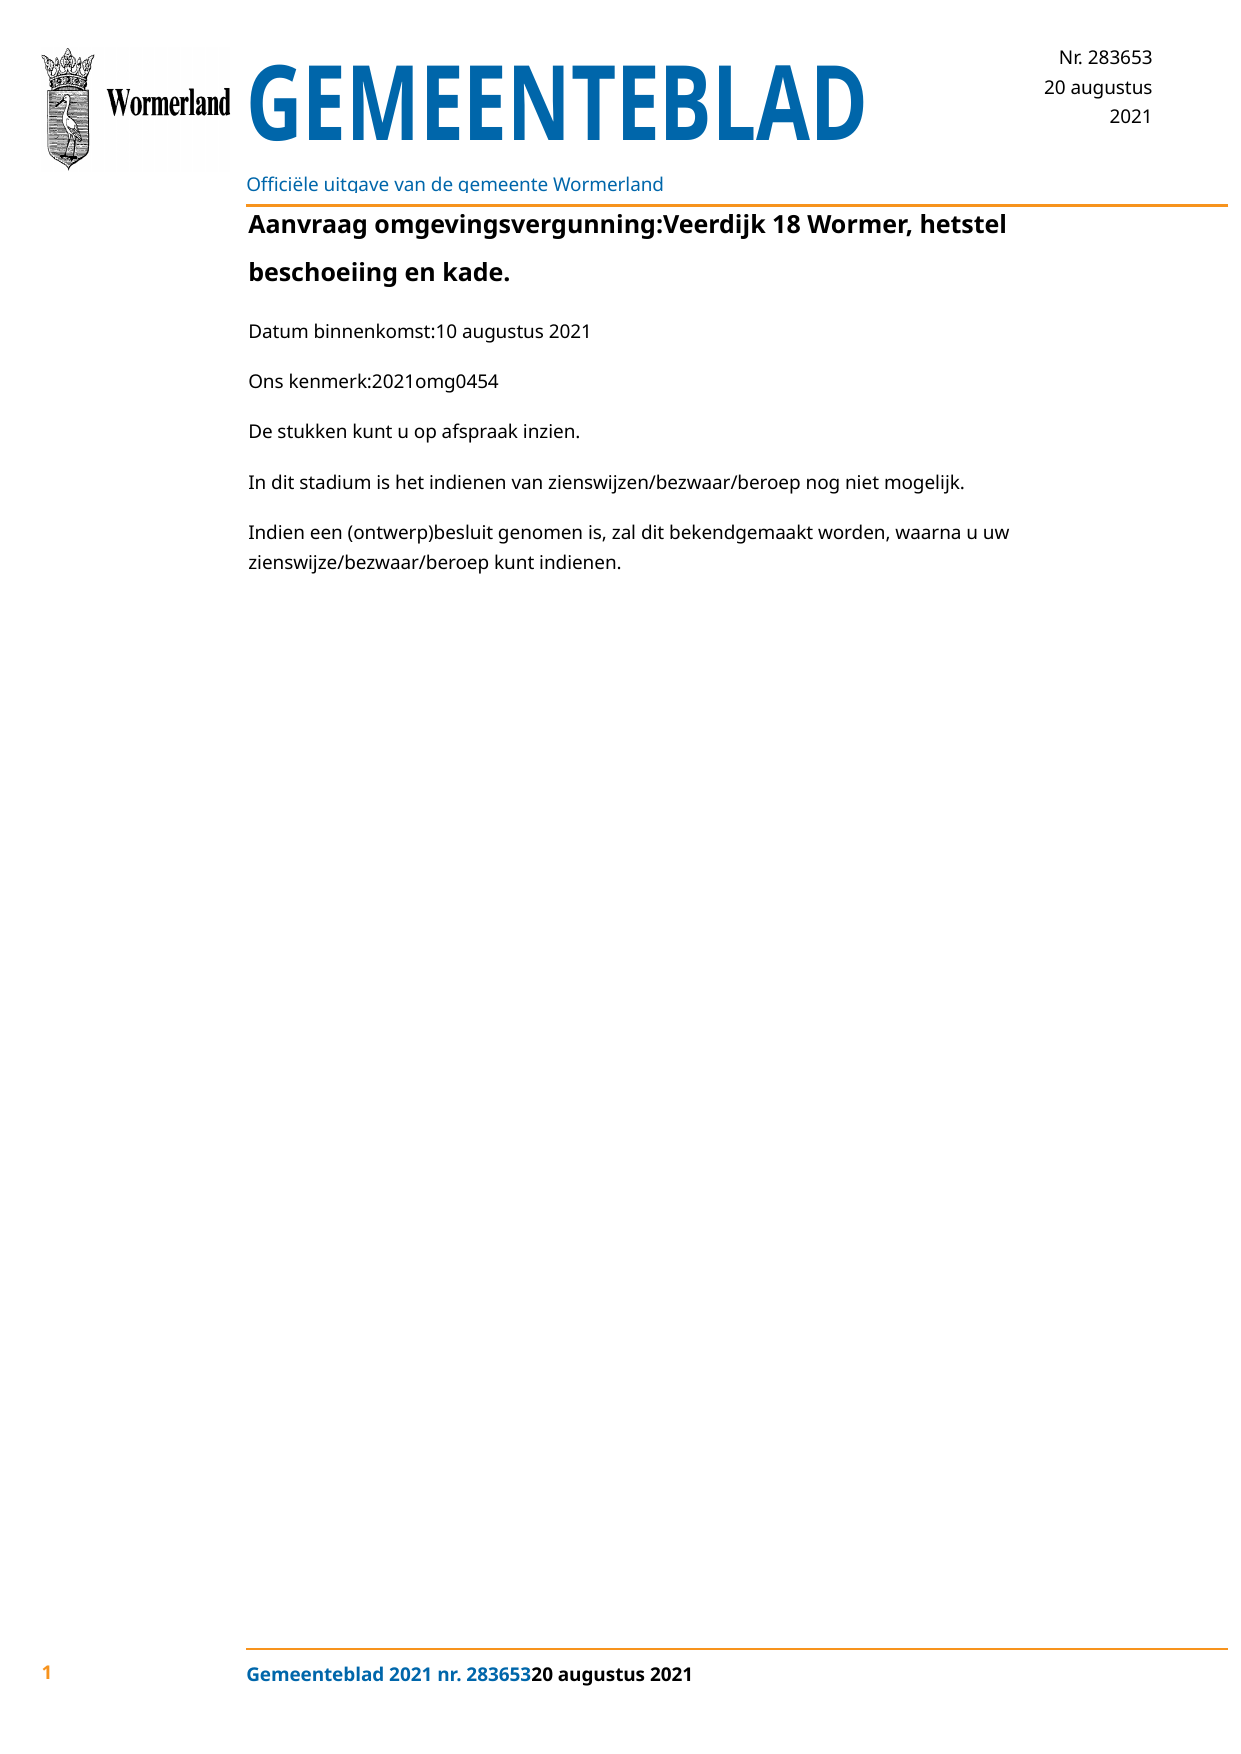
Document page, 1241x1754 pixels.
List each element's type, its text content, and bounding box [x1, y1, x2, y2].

text Aanvraag omgevingsvergunning:Veerdijk 18 Wormer, hetstel beschoeiing en kade. [248, 207, 1152, 288]
text Ons kenmerk:2021omg0454 [248, 368, 1152, 394]
text Datum binnenkomst:10 augustus 2021 [248, 318, 1152, 344]
text De stukken kunt u op afspraak inzien. [248, 419, 1152, 444]
text In dit stadium is het indienen van zienswijzen/bezwaar/beroep nog niet mogelijk. [248, 469, 1152, 495]
text Indien een (ontwerp)besluit genomen is, zal dit bekendgemaakt worden, waarna u uw zienswijze/bezwaar/beroep kunt indienen. [248, 519, 1152, 575]
picture [41, 47, 231, 172]
